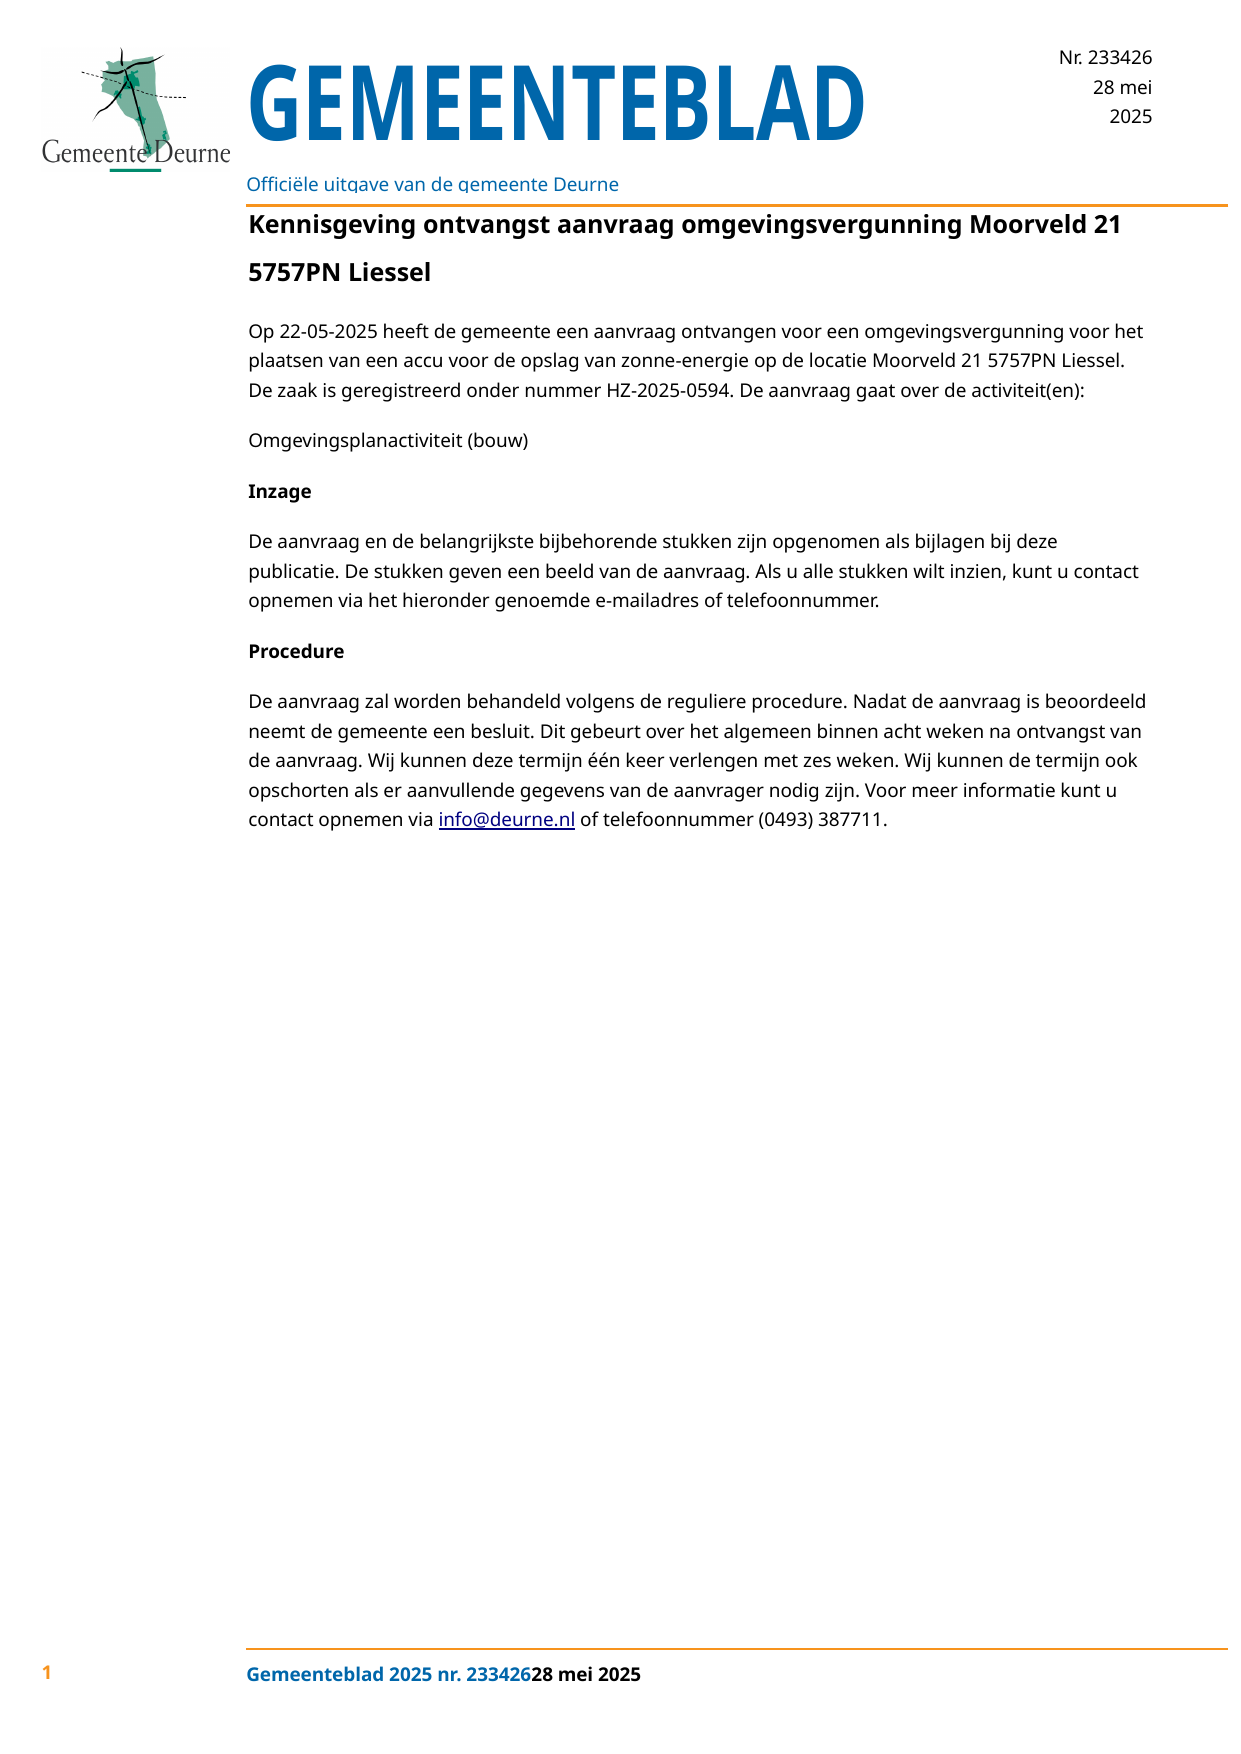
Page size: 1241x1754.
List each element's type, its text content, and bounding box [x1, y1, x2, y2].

text Op 22-05-2025 heeft de gemeente een aanvraag ontvangen voor een omgevingsvergunning voor het plaatsen van een accu voor de opslag van zonne-energie op de locatie Moorveld 21 5757PN Liessel. De zaak is geregistreerd onder nummer HZ-2025-0594. De aanvraag gaat over de activiteit(en): [248, 318, 1152, 403]
text Inzage [248, 478, 1152, 504]
text De aanvraag en de belangrijkste bijbehorende stukken zijn opgenomen als bijlagen bij deze publicatie. De stukken geven een beeld van de aanvraag. Als u alle stukken wilt inzien, kunt u contact opnemen via het hieronder genoemde e-mailadres of telefoonnummer. [248, 528, 1152, 613]
text Kennisgeving ontvangst aanvraag omgevingsvergunning Moorveld 21 5757PN Liessel [248, 207, 1152, 288]
text Procedure [248, 638, 1152, 664]
text De aanvraag zal worden behandeld volgens de reguliere procedure. Nadat de aanvraag is beoordeeld neemt de gemeente een besluit. Dit gebeurt over het algemeen binnen acht weken na ontvangst van de aanvraag. Wij kunnen deze termijn één keer verlengen met zes weken. Wij kunnen de termijn ook opschorten als er aanvullende gegevens van de aanvrager nodig zijn. Voor meer informatie kunt u contact opnemen via info@deurne.nl of telefoonnummer (0493) 387711. [248, 688, 1152, 832]
picture [41, 47, 231, 172]
text Omgevingsplanactiviteit (bouw) [248, 427, 1152, 453]
